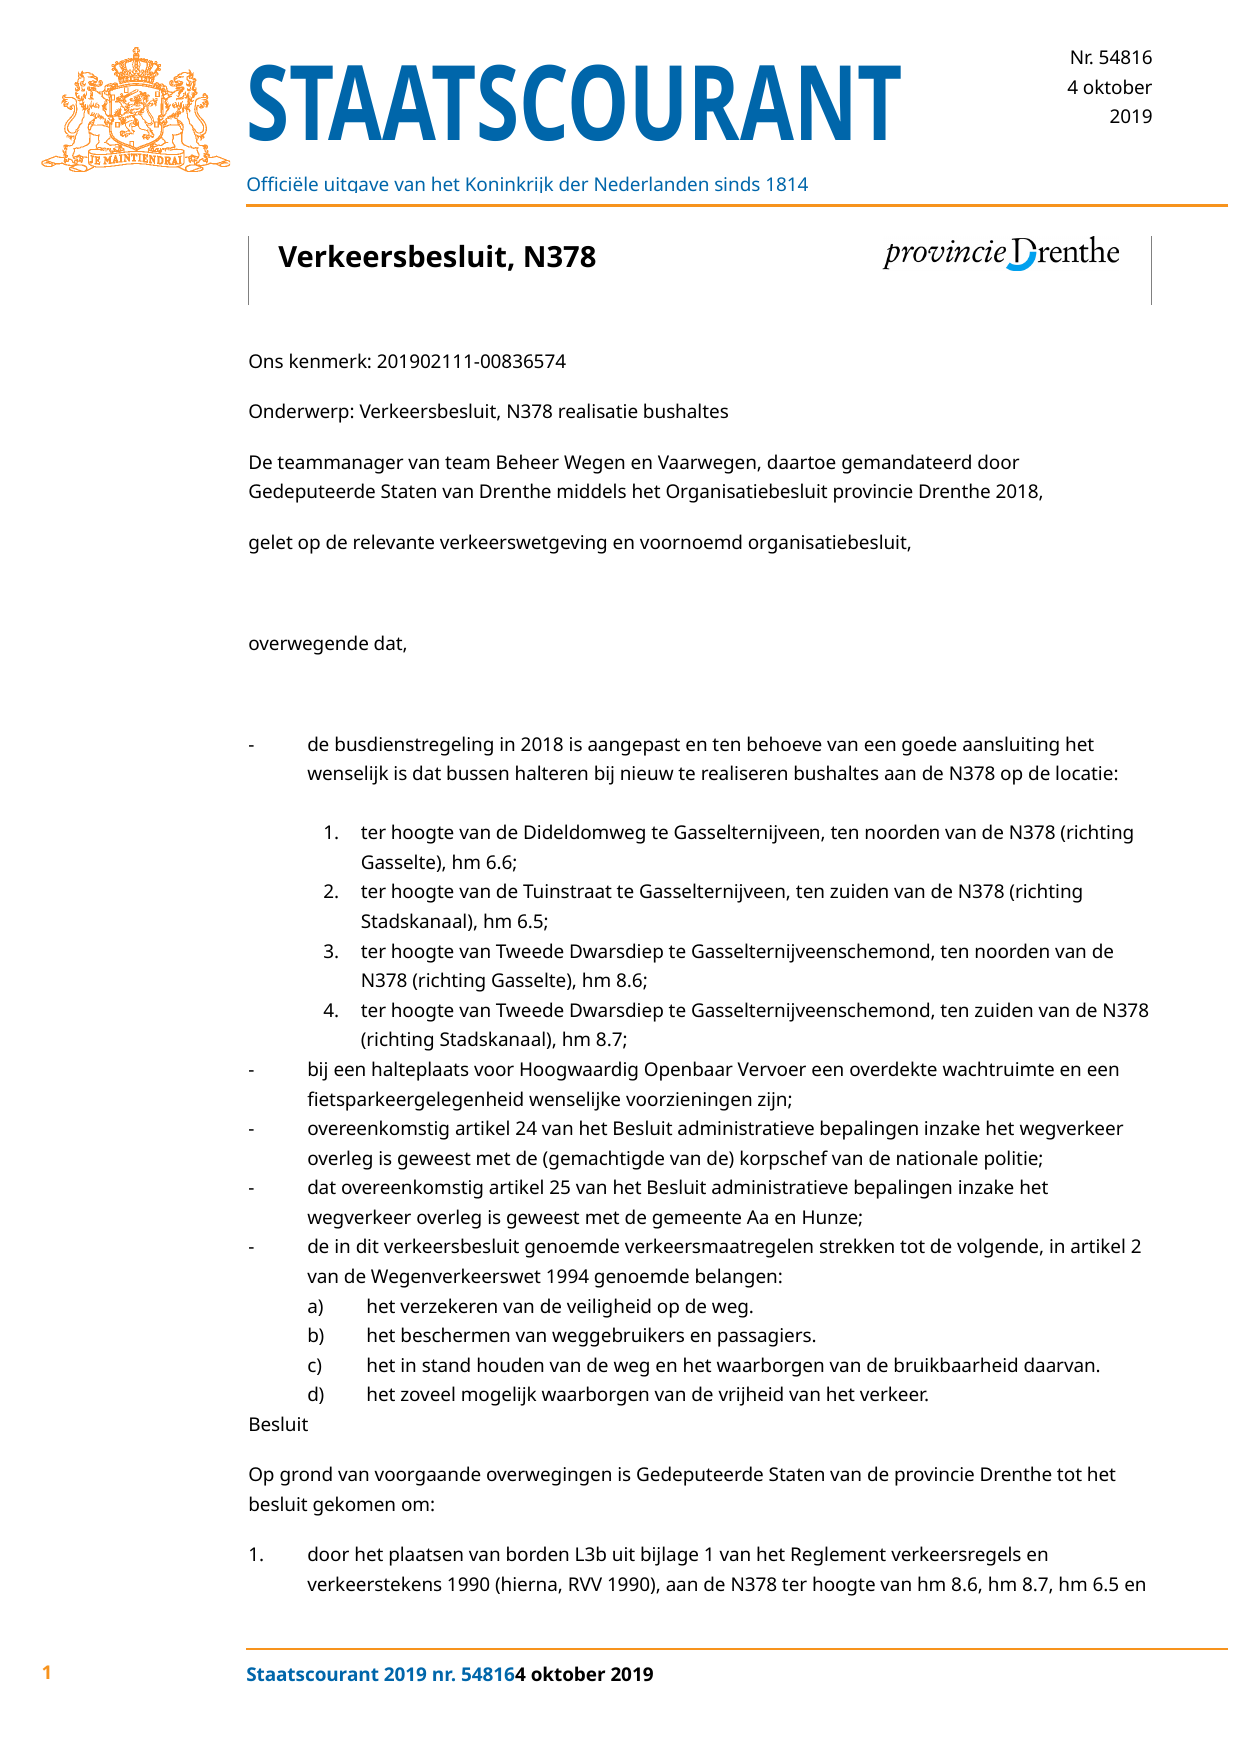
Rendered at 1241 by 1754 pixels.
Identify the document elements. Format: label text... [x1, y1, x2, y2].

text Ons kenmerk: 201902111-00836574 [248, 348, 1152, 374]
list overeenkomstig artikel 24 van het Besluit administratieve bepalingen inzake het wegverkeer overleg is geweest met de (gemachtigde van de) korpschef van de nationale politie; [248, 1115, 1152, 1171]
list het beschermen van weggebruikers en passagiers. [307, 1322, 1152, 1348]
list dat overeenkomstig artikel 25 van het Besluit administratieve bepalingen inzake het wegverkeer overleg is geweest met de gemeente Aa en Hunze; [248, 1174, 1152, 1230]
picture [882, 236, 1119, 271]
list door het plaatsen van borden L3b uit bijlage 1 van het Reglement verkeersregels en verkeerstekens 1990 (hierna, RVV 1990), aan de N378 ter hoogte van hm 8.6, hm 8.7, hm 6.5 en [248, 1542, 1152, 1597]
text overwegende dat, [248, 630, 1152, 656]
list ter hoogte van de Dideldomweg te Gasselternijveen, ten noorden van de N378 (richting Gasselte), hm 6.6; [323, 819, 1152, 875]
list ter hoogte van Tweede Dwarsdiep te Gasselternijveenschemond, ten zuiden van de N378 (richting Stadskanaal), hm 8.7; [323, 997, 1152, 1052]
list het zoveel mogelijk waarborgen van de vrijheid van het verkeer. [307, 1382, 1152, 1407]
text gelet op de relevante verkeerswetgeving en voornoemd organisatiebesluit, [248, 529, 1152, 555]
picture [41, 47, 231, 172]
text Onderwerp: Verkeersbesluit, N378 realisatie bushaltes [248, 399, 1152, 424]
text De teammanager van team Beheer Wegen en Vaarwegen, daartoe gemandateerd door Gedeputeerde Staten van Drenthe middels het Organisatiebesluit provincie Drenthe 2018, [248, 449, 1152, 504]
table_header Verkeersbesluit, N378 [249, 236, 850, 305]
text Op grond van voorgaande overwegingen is Gedeputeerde Staten van de provincie Drenthe tot het besluit gekomen om: [248, 1462, 1152, 1517]
list het verzekeren van de veiligheid op de weg. [307, 1293, 1152, 1318]
list de in dit verkeersbesluit genoemde verkeersmaatregelen strekken tot de volgende, in artikel 2 van de Wegenverkeerswet 1994 genoemde belangen: [248, 1234, 1152, 1289]
list ter hoogte van Tweede Dwarsdiep te Gasselternijveenschemond, ten noorden van de N378 (richting Gasselte), hm 8.6; [323, 938, 1152, 993]
table_header [850, 236, 1151, 305]
list ter hoogte van de Tuinstraat te Gasselternijveen, ten zuiden van de N378 (richting Stadskanaal), hm 6.5; [323, 879, 1152, 934]
list de busdienstregeling in 2018 is aangepast en ten behoeve van een goede aansluiting het wenselijk is dat bussen halteren bij nieuw te realiseren bushaltes aan de N378 op de locatie: [248, 731, 1152, 786]
text Besluit [248, 1411, 1152, 1437]
list het in stand houden van de weg en het waarborgen van de bruikbaarheid daarvan. [307, 1352, 1152, 1378]
list bij een halteplaats voor Hoogwaardig Openbaar Vervoer een overdekte wachtruimte en een fietsparkeergelegenheid wenselijke voorzieningen zijn; [248, 1056, 1152, 1111]
